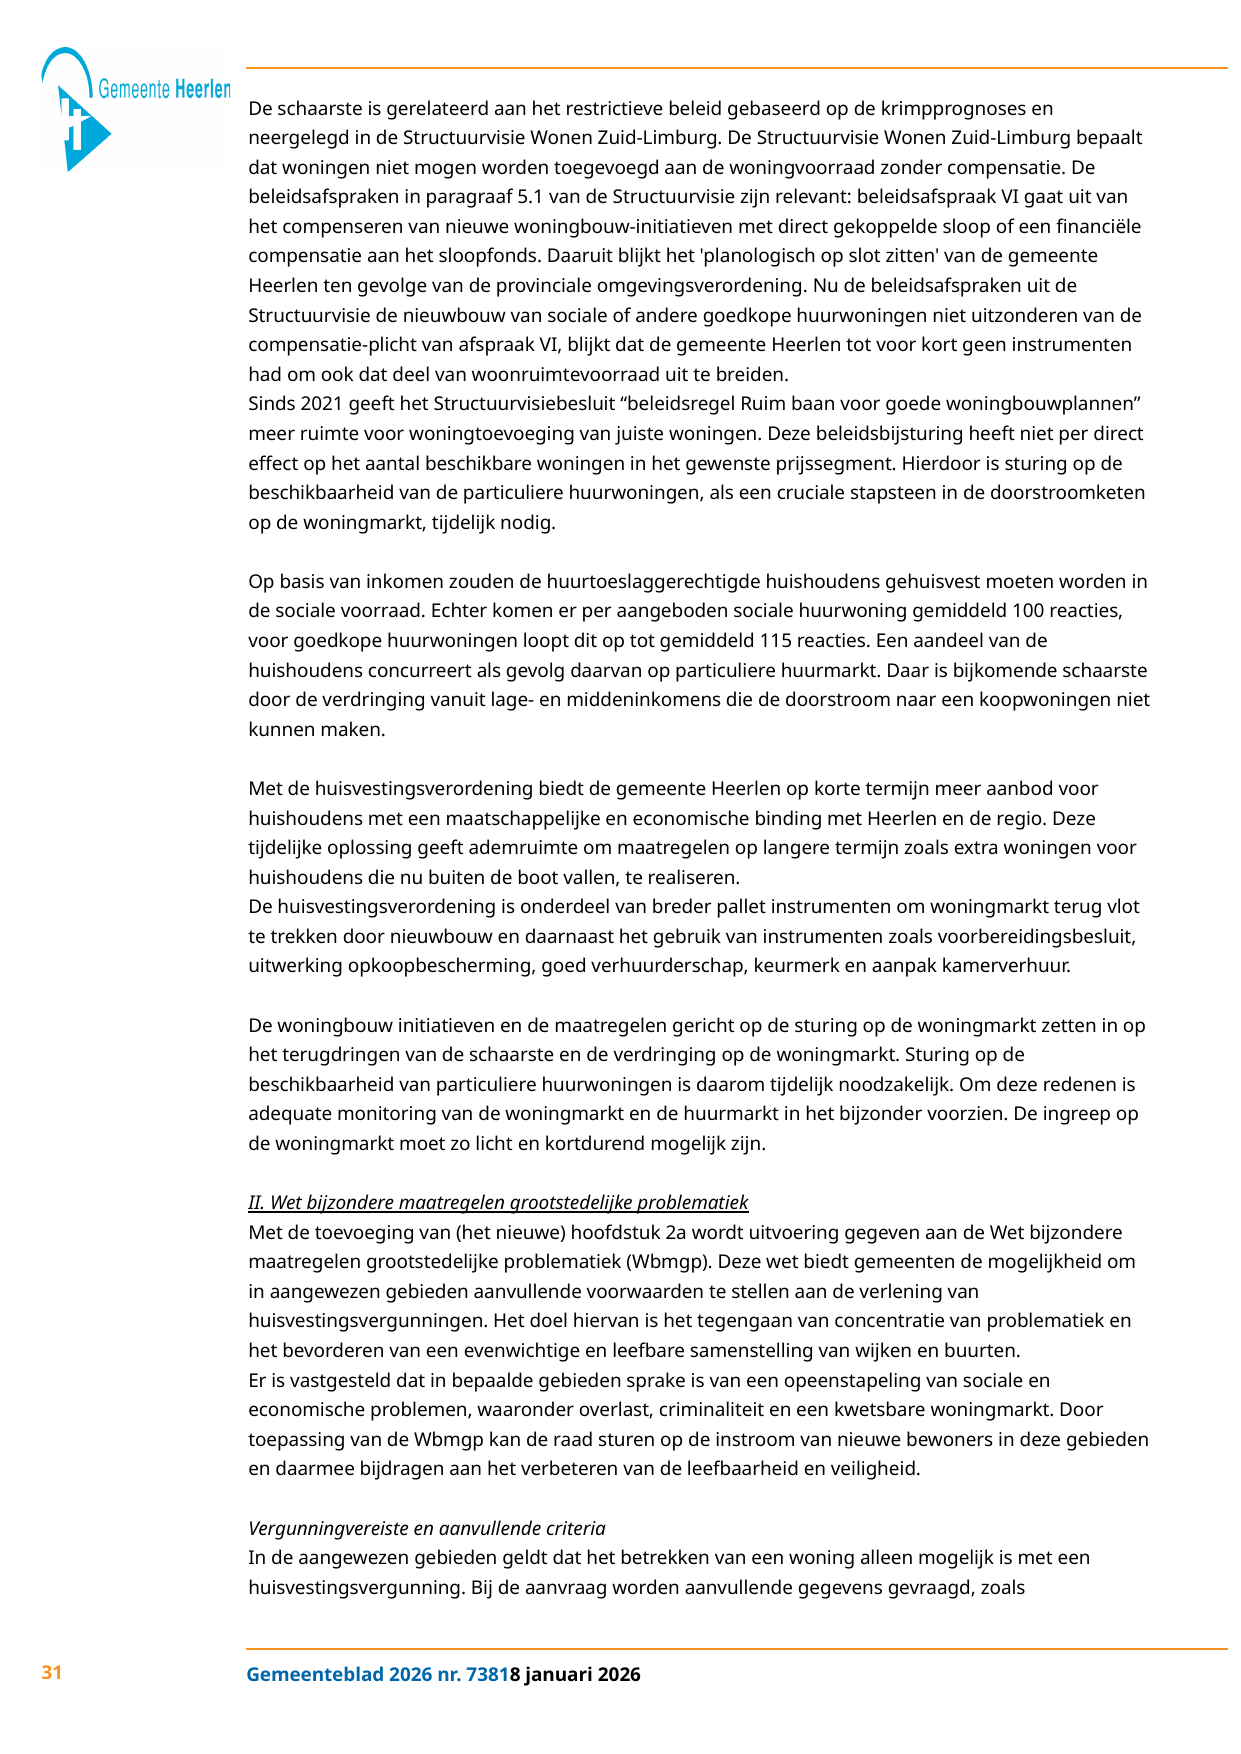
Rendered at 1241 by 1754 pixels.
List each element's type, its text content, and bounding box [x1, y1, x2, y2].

picture [41, 47, 59, 70]
text De huisvestingsverordening is onderdeel van breder pallet instrumenten om woningmarkt terug vlot te trekken door nieuwbouw en daarnaast het gebruik van instrumenten zoals voorbereidingsbesluit, uitwerking opkoopbescherming, goed verhuurderschap, keurmerk en aanpak kamerverhuur. [248, 893, 1152, 978]
text II. Wet bijzondere maatregelen grootstedelijke problematiek [248, 1189, 1152, 1215]
text Vergunningvereiste en aanvullende criteria [248, 1515, 1152, 1541]
text Op basis van inkomen zouden de huurtoeslaggerechtigde huishoudens gehuisvest moeten worden in de sociale voorraad. Echter komen er per aangeboden sociale huurwoning gemiddeld 100 reacties, voor goedkope huurwoningen loopt dit op tot gemiddeld 115 reacties. Een aandeel van de huishoudens concurreert als gevolg daarvan op particuliere huurmarkt. Daar is bijkomende schaarste door de verdringing vanuit lage- en middeninkomens die de doorstroom naar een koopwoningen niet kunnen maken. [248, 568, 1152, 742]
text In de aangewezen gebieden geldt dat het betrekken van een woning alleen mogelijk is met een huisvestingsvergunning. Bij de aanvraag worden aanvullende gegevens gevraagd, zoals [248, 1544, 1152, 1600]
text Met de huisvestingsverordening biedt de gemeente Heerlen op korte termijn meer aanbod voor huishoudens met een maatschappelijke en economische binding met Heerlen en de regio. Deze tijdelijke oplossing geeft ademruimte om maatregelen op langere termijn zoals extra woningen voor huishoudens die nu buiten de boot vallen, te realiseren. [248, 775, 1152, 890]
picture [41, 47, 231, 172]
text Sinds 2021 geeft het Structuurvisiebesluit “beleidsregel Ruim baan voor goede woningbouwplannen” meer ruimte voor woningtoevoeging van juiste woningen. Deze beleidsbijsturing heeft niet per direct effect op het aantal beschikbare woningen in het gewenste prijssegment. Hierdoor is sturing op de beschikbaarheid van de particuliere huurwoningen, als een cruciale stapsteen in de doorstroomketen op de woningmarkt, tijdelijk nodig. [248, 391, 1152, 535]
text Met de toevoeging van (het nieuwe) hoofdstuk 2a wordt uitvoering gegeven aan de Wet bijzondere maatregelen grootstedelijke problematiek (Wbmgp). Deze wet biedt gemeenten de mogelijkheid om in aangewezen gebieden aanvullende voorwaarden te stellen aan de verlening van huisvestingsvergunningen. Het doel hiervan is het tegengaan van concentratie van problematiek en het bevorderen van een evenwichtige en leefbare samenstelling van wijken en buurten. [248, 1219, 1152, 1363]
text De woningbouw initiatieven en de maatregelen gericht op de sturing op de woningmarkt zetten in op het terugdringen van de schaarste en de verdringing op de woningmarkt. Sturing op de beschikbaarheid van particuliere huurwoningen is daarom tijdelijk noodzakelijk. Om deze redenen is adequate monitoring van de woningmarkt en de huurmarkt in het bijzonder voorzien. De ingreep op de woningmarkt moet zo licht en kortdurend mogelijk zijn. [248, 1012, 1152, 1156]
text Er is vastgesteld dat in bepaalde gebieden sprake is van een opeenstapeling van sociale en economische problemen, waaronder overlast, criminaliteit en een kwetsbare woningmarkt. Door toepassing van de Wbmgp kan de raad sturen op de instroom van nieuwe bewoners in deze gebieden en daarmee bijdragen aan het verbeteren van de leefbaarheid en veiligheid. [248, 1367, 1152, 1481]
text De schaarste is gerelateerd aan het restrictieve beleid gebaseerd op de krimpprognoses en neergelegd in de Structuurvisie Wonen Zuid-Limburg. De Structuurvisie Wonen Zuid-Limburg bepaalt dat woningen niet mogen worden toegevoegd aan de woningvoorraad zonder compensatie. De beleidsafspraken in paragraaf 5.1 van de Structuurvisie zijn relevant: beleidsafspraak VI gaat uit van het compenseren van nieuwe woningbouw-initiatieven met direct gekoppelde sloop of een financiële compensatie aan het sloopfonds. Daaruit blijkt het 'planologisch op slot zitten' van de gemeente Heerlen ten gevolge van de provinciale omgevingsverordening. Nu de beleidsafspraken uit de Structuurvisie de nieuwbouw van sociale of andere goedkope huurwoningen niet uitzonderen van de compensatie-plicht van afspraak VI, blijkt dat de gemeente Heerlen tot voor kort geen instrumenten had om ook dat deel van woonruimtevoorraad uit te breiden. [248, 95, 1152, 387]
